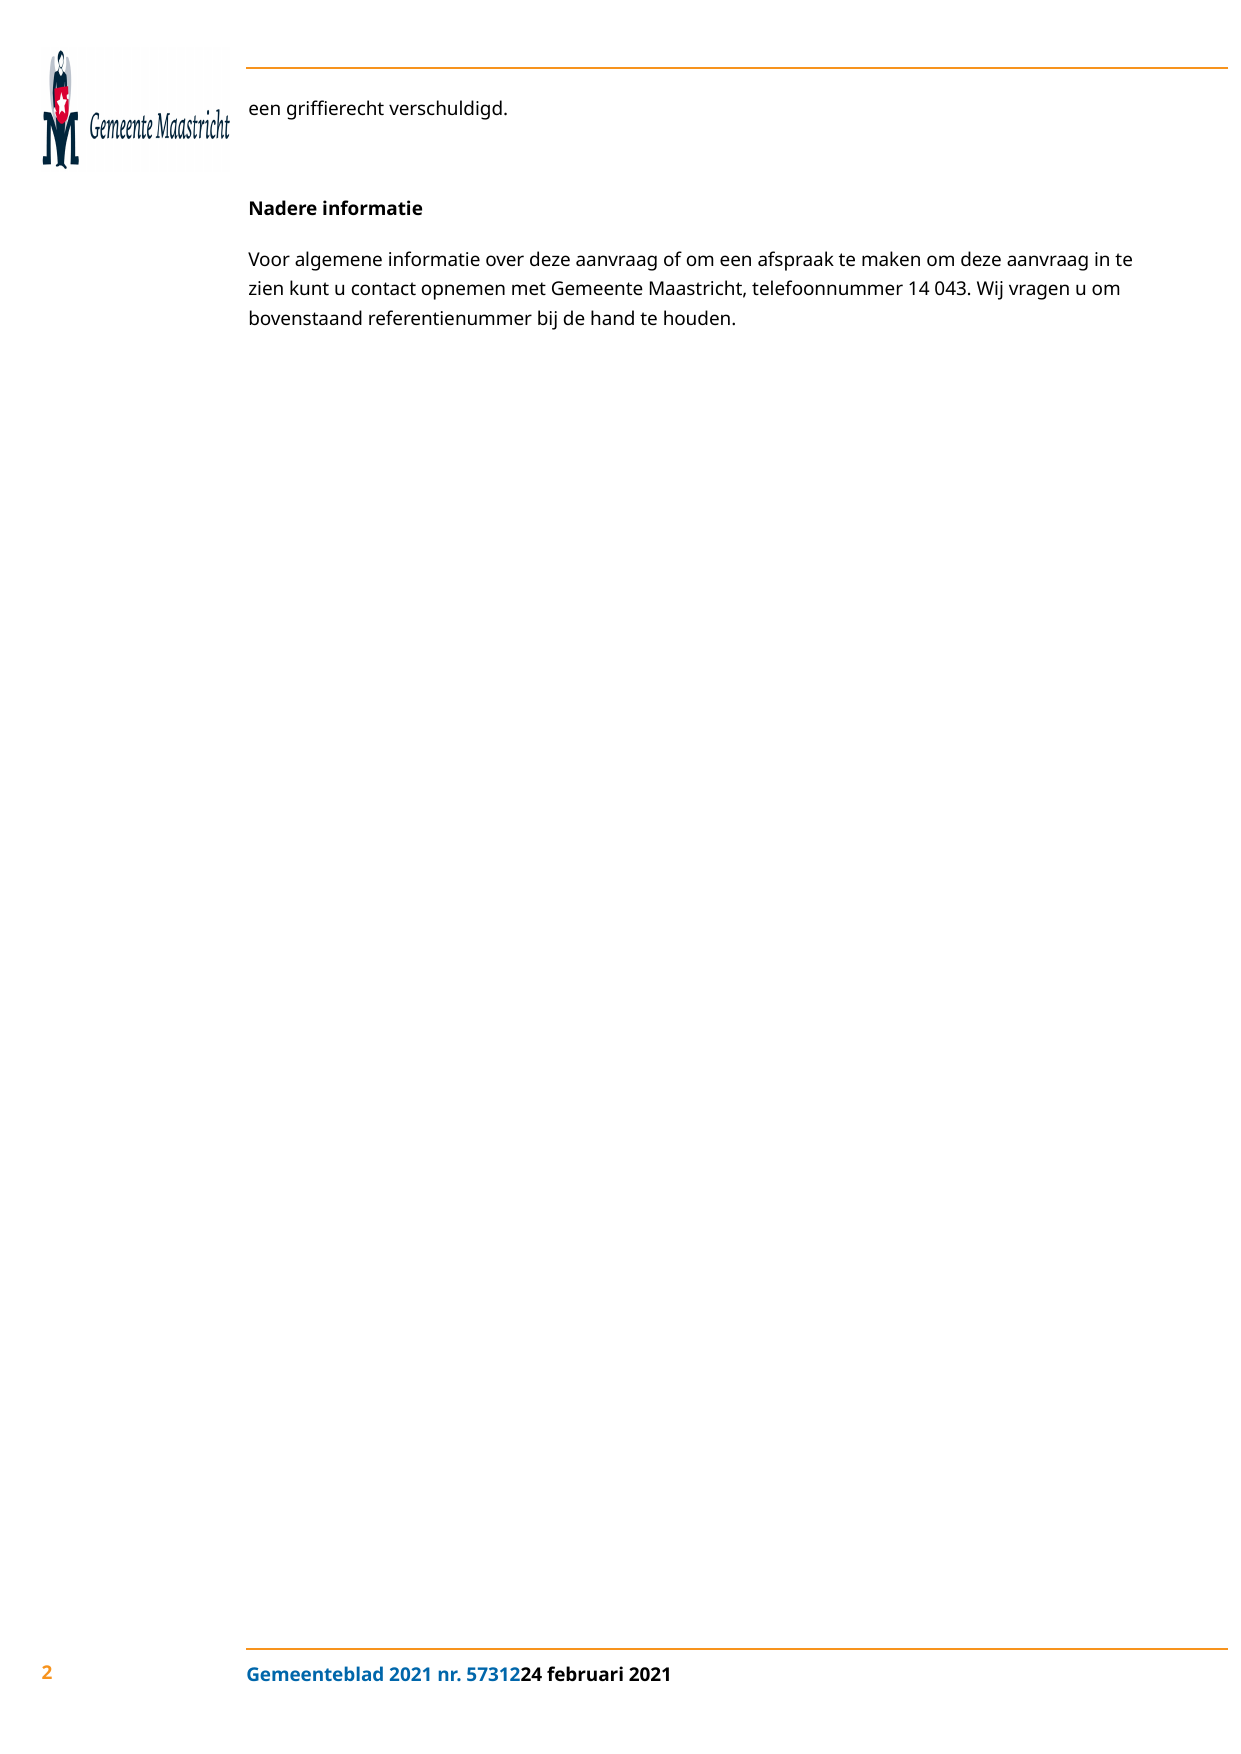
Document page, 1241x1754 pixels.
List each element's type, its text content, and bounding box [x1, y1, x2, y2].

text een griffierecht verschuldigd. [248, 95, 1152, 121]
picture [41, 47, 231, 172]
text Voor algemene informatie over deze aanvraag of om een afspraak te maken om deze aanvraag in te zien kunt u contact opnemen met Gemeente Maastricht, telefoonnummer 14 043. Wij vragen u om bovenstaand referentienummer bij de hand te houden. [248, 246, 1152, 331]
text Nadere informatie [248, 196, 1152, 221]
